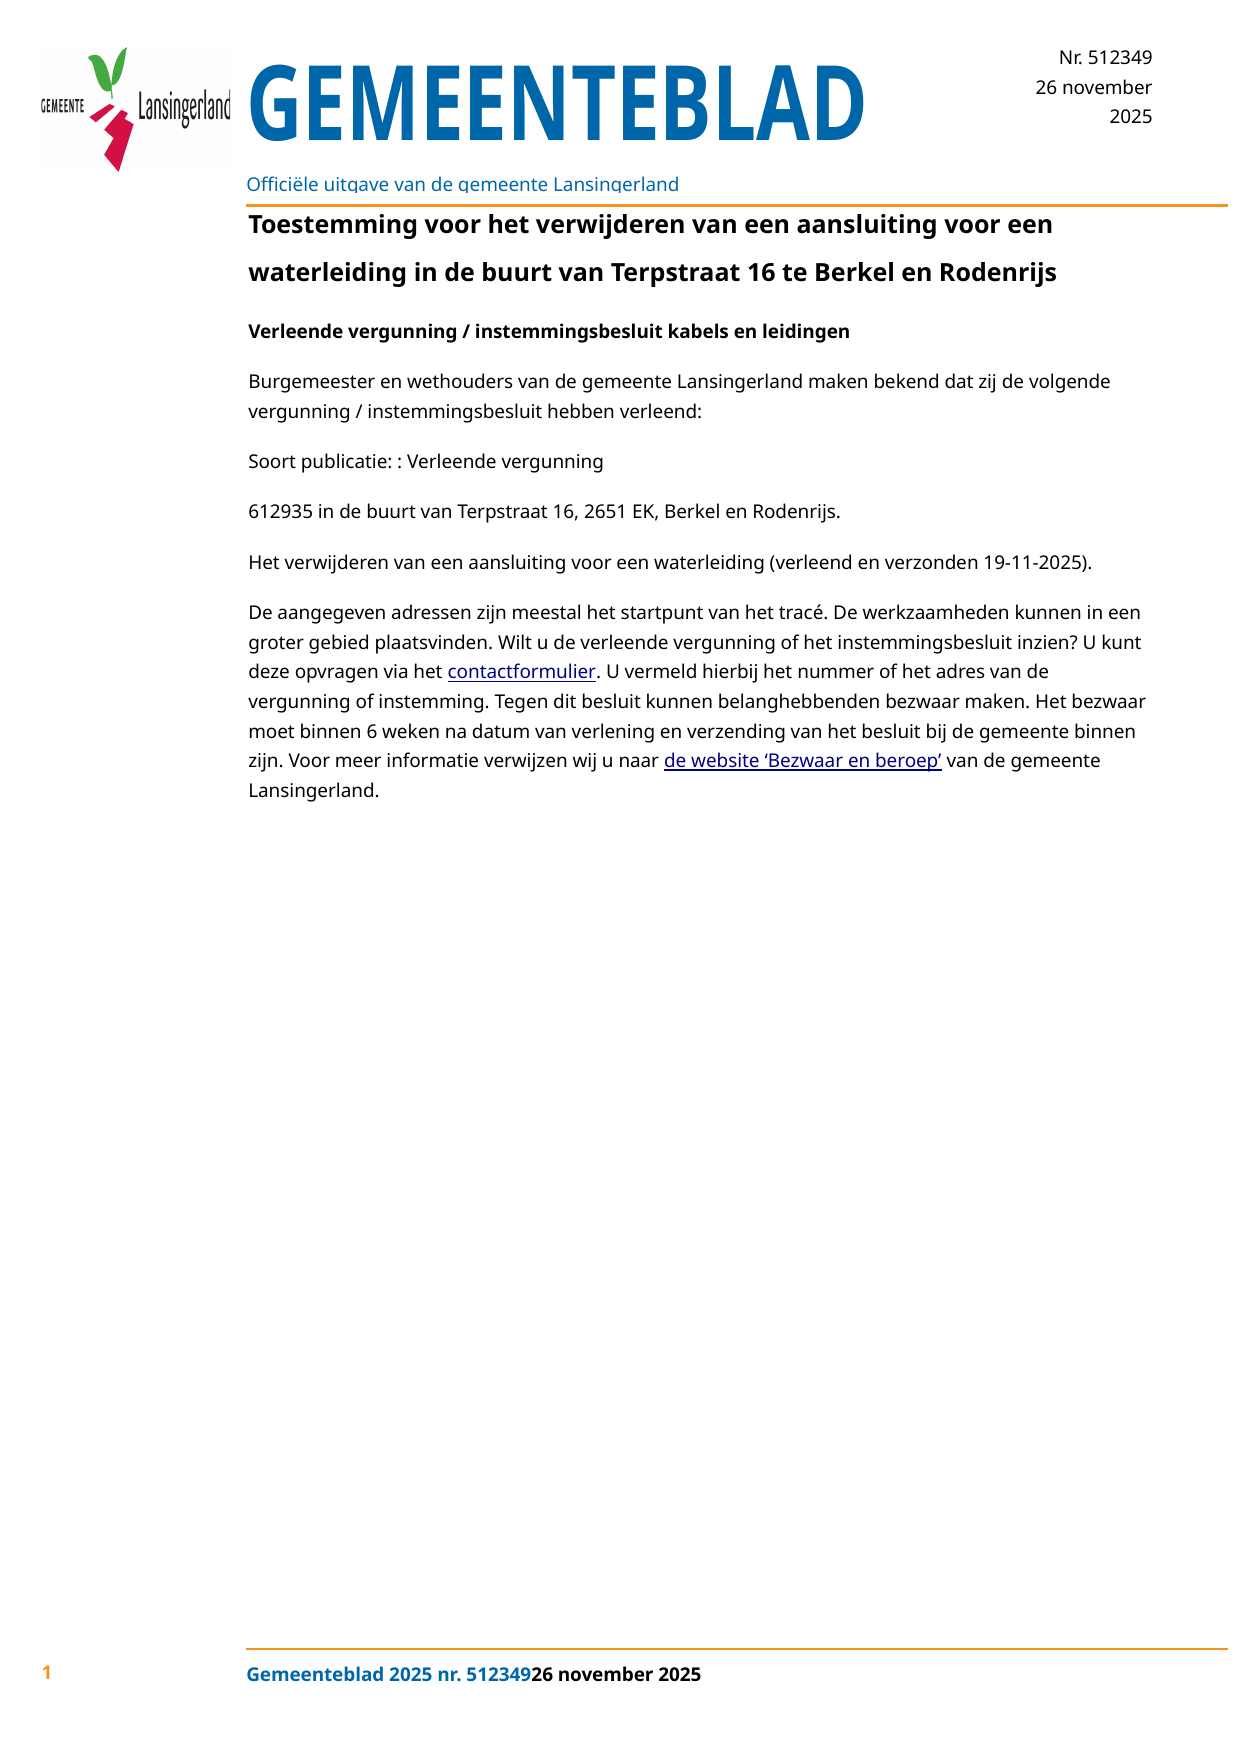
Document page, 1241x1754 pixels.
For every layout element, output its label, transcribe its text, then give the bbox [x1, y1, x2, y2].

text 612935 in de buurt van Terpstraat 16, 2651 EK, Berkel en Rodenrijs. [248, 499, 1152, 524]
text Burgemeester en wethouders van de gemeente Lansingerland maken bekend dat zij de volgende vergunning / instemmingsbesluit hebben verleend: [248, 368, 1152, 424]
text Soort publicatie: : Verleende vergunning [248, 448, 1152, 474]
text Toestemming voor het verwijderen van een aansluiting voor een waterleiding in de buurt van Terpstraat 16 te Berkel en Rodenrijs [248, 207, 1152, 288]
text Het verwijderen van een aansluiting voor een waterleiding (verleend en verzonden 19-11-2025). [248, 549, 1152, 575]
text Verleende vergunning / instemmingsbesluit kabels en leidingen [248, 318, 1152, 344]
picture [41, 47, 231, 172]
text De aangegeven adressen zijn meestal het startpunt van het tracé. De werkzaamheden kunnen in een groter gebied plaatsvinden. Wilt u de verleende vergunning of het instemmingsbesluit inzien? U kunt deze opvragen via het contactformulier. U vermeld hierbij het nummer of het adres van de vergunning of instemming. Tegen dit besluit kunnen belanghebbenden bezwaar maken. Het bezwaar moet binnen 6 weken na datum van verlening en verzending van het besluit bij de gemeente binnen zijn. Voor meer informatie verwijzen wij u naar de website ‘Bezwaar en beroep’ van de gemeente Lansingerland. [248, 599, 1152, 803]
